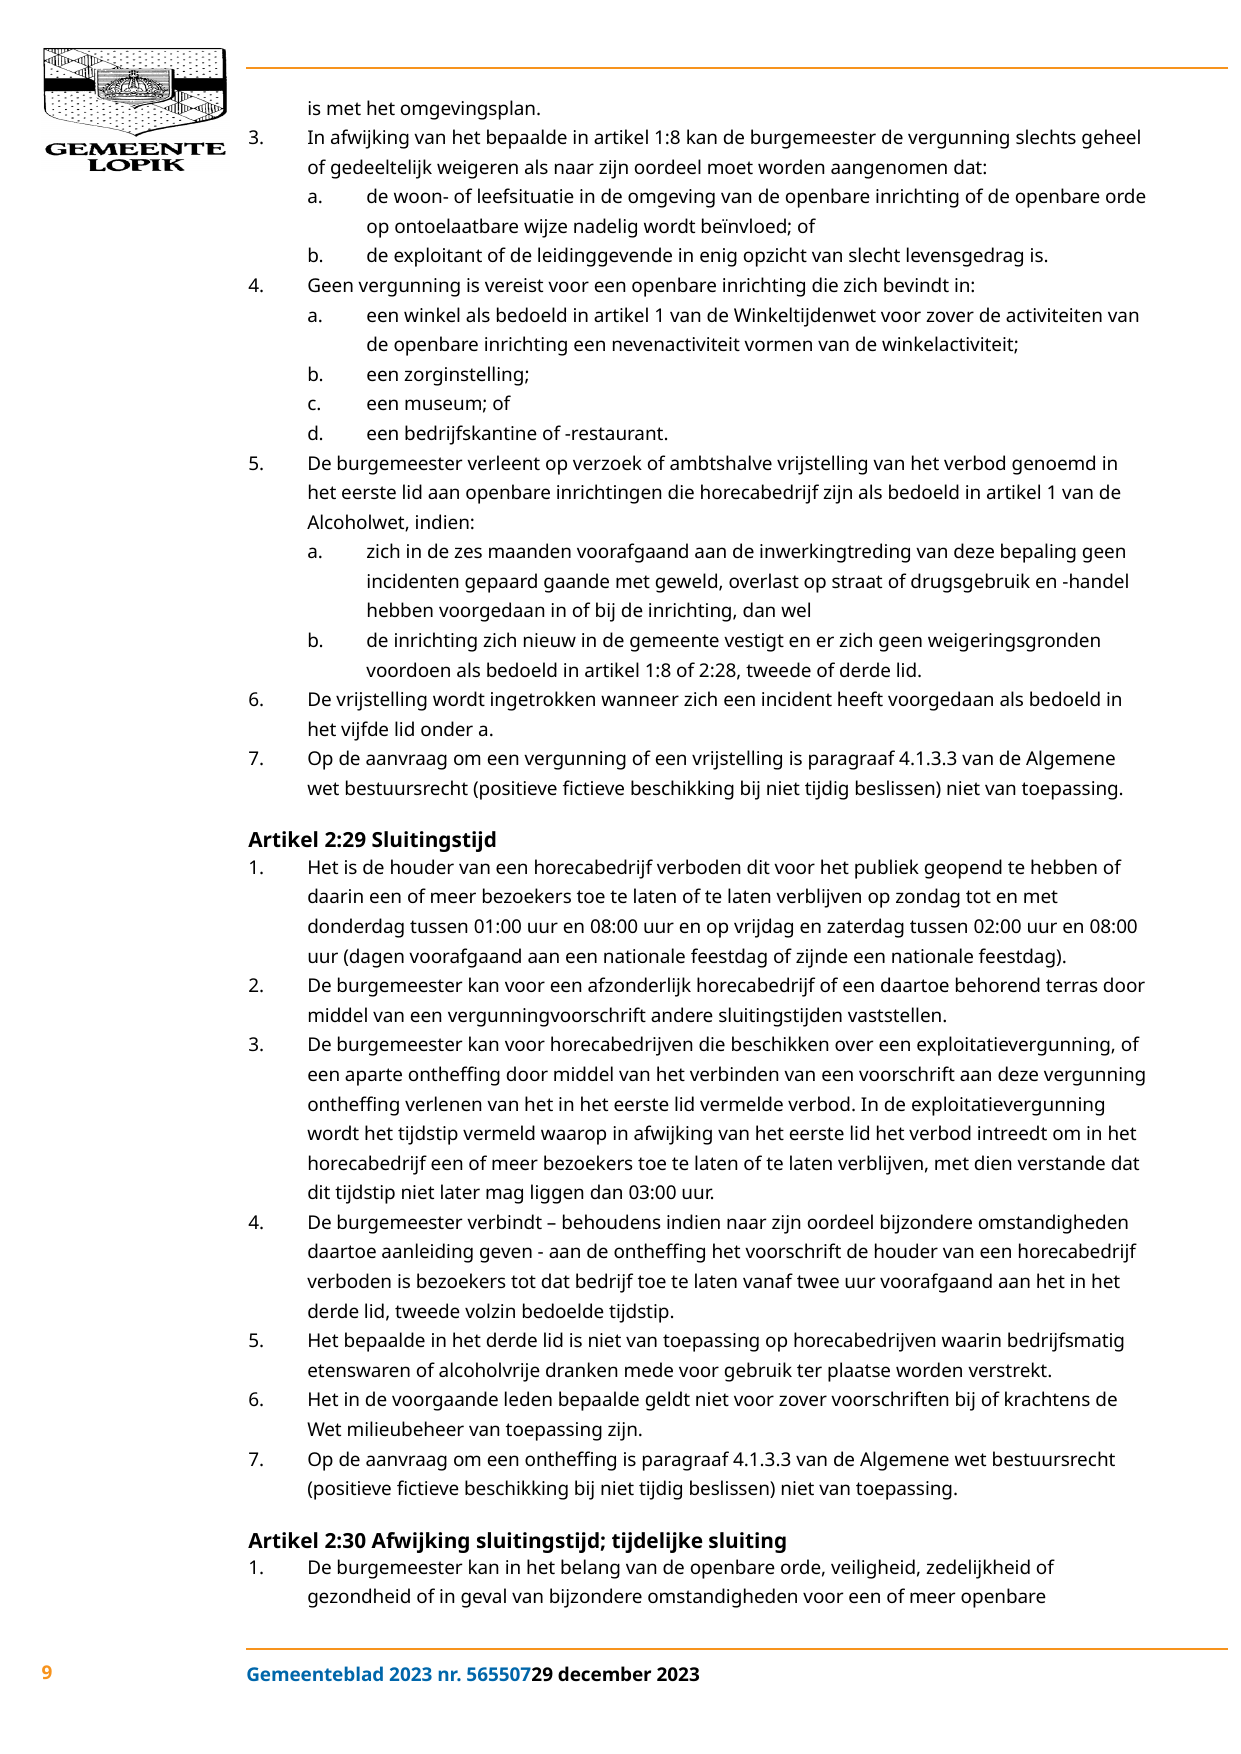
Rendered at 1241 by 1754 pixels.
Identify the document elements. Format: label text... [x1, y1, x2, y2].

list De burgemeester verleent op verzoek of ambtshalve vrijstelling van het verbod genoemd in het eerste lid aan openbare inrichtingen die horecabedrijf zijn als bedoeld in artikel 1 van de Alcoholwet, indien: [248, 450, 1152, 535]
list een winkel als bedoeld in artikel 1 van de Winkeltijdenwet voor zover de activiteiten van de openbare inrichting een nevenactiviteit vormen van de winkelactiviteit; [307, 302, 1152, 357]
list Het in de voorgaande leden bepaalde geldt niet voor zover voorschriften bij of krachtens de Wet milieubeheer van toepassing zijn. [248, 1387, 1152, 1442]
list De burgemeester kan voor een afzonderlijk horecabedrijf of een daartoe behorend terras door middel van een vergunningvoorschrift andere sluitingstijden vaststellen. [248, 972, 1152, 1028]
list een museum; of [307, 391, 1152, 416]
list De burgemeester verbindt – behoudens indien naar zijn oordeel bijzondere omstandigheden daartoe aanleiding geven - aan de ontheffing het voorschrift de houder van een horecabedrijf verboden is bezoekers tot dat bedrijf toe te laten vanaf twee uur voorafgaand aan het in het derde lid, tweede volzin bedoelde tijdstip. [248, 1209, 1152, 1323]
list zich in de zes maanden voorafgaand aan de inwerkingtreding van deze bepaling geen incidenten gepaard gaande met geweld, overlast op straat of drugsgebruik en -handel hebben voorgedaan in of bij de inrichting, dan wel [307, 538, 1152, 623]
picture [41, 47, 231, 172]
text Artikel 2:30 Afwijking sluitingstijd; tijdelijke sluiting [248, 1526, 1152, 1554]
list De burgemeester kan voor horecabedrijven die beschikken over een exploitatievergunning, of een aparte ontheffing door middel van het verbinden van een voorschrift aan deze vergunning ontheffing verlenen van het in het eerste lid vermelde verbod. In de exploitatievergunning wordt het tijdstip vermeld waarop in afwijking van het eerste lid het verbod intreedt om in het horecabedrijf een of meer bezoekers toe te laten of te laten verblijven, met dien verstande dat dit tijdstip niet later mag liggen dan 03:00 uur. [248, 1032, 1152, 1205]
list Geen vergunning is vereist voor een openbare inrichting die zich bevindt in: [248, 272, 1152, 298]
list de inrichting zich nieuw in de gemeente vestigt en er zich geen weigeringsgronden voordoen als bedoeld in artikel 1:8 of 2:28, tweede of derde lid. [307, 627, 1152, 683]
text Artikel 2:29 Sluitingstijd [248, 826, 1152, 854]
list de exploitant of de leidinggevende in enig opzicht van slecht levensgedrag is. [307, 243, 1152, 268]
list Op de aanvraag om een vergunning of een vrijstelling is paragraaf 4.1.3.3 van de Algemene wet bestuursrecht (positieve fictieve beschikking bij niet tijdig beslissen) niet van toepassing. [248, 746, 1152, 801]
list De vrijstelling wordt ingetrokken wanneer zich een incident heeft voorgedaan als bedoeld in het vijfde lid onder a. [248, 686, 1152, 742]
list de woon- of leefsituatie in de omgeving van de openbare inrichting of de openbare orde op ontoelaatbare wijze nadelig wordt beïnvloed; of [307, 183, 1152, 239]
list In afwijking van het bepaalde in artikel 1:8 kan de burgemeester de vergunning slechts geheel of gedeeltelijk weigeren als naar zijn oordeel moet worden aangenomen dat: [248, 124, 1152, 180]
list een zorginstelling; [307, 361, 1152, 387]
list is met het omgevingsplan. [248, 95, 1152, 121]
list Op de aanvraag om een ontheffing is paragraaf 4.1.3.3 van de Algemene wet bestuursrecht (positieve fictieve beschikking bij niet tijdig beslissen) niet van toepassing. [248, 1446, 1152, 1501]
list Het is de houder van een horecabedrijf verboden dit voor het publiek geopend te hebben of daarin een of meer bezoekers toe te laten of te laten verblijven op zondag tot en met donderdag tussen 01:00 uur en 08:00 uur en op vrijdag en zaterdag tussen 02:00 uur en 08:00 uur (dagen voorafgaand aan een nationale feestdag of zijnde een nationale feestdag). [248, 854, 1152, 968]
list een bedrijfskantine of -restaurant. [307, 420, 1152, 446]
list De burgemeester kan in het belang van de openbare orde, veiligheid, zedelijkheid of gezondheid of in geval van bijzondere omstandigheden voor een of meer openbare [248, 1554, 1152, 1609]
list Het bepaalde in het derde lid is niet van toepassing op horecabedrijven waarin bedrijfsmatig etenswaren of alcoholvrije dranken mede voor gebruik ter plaatse worden verstrekt. [248, 1327, 1152, 1383]
